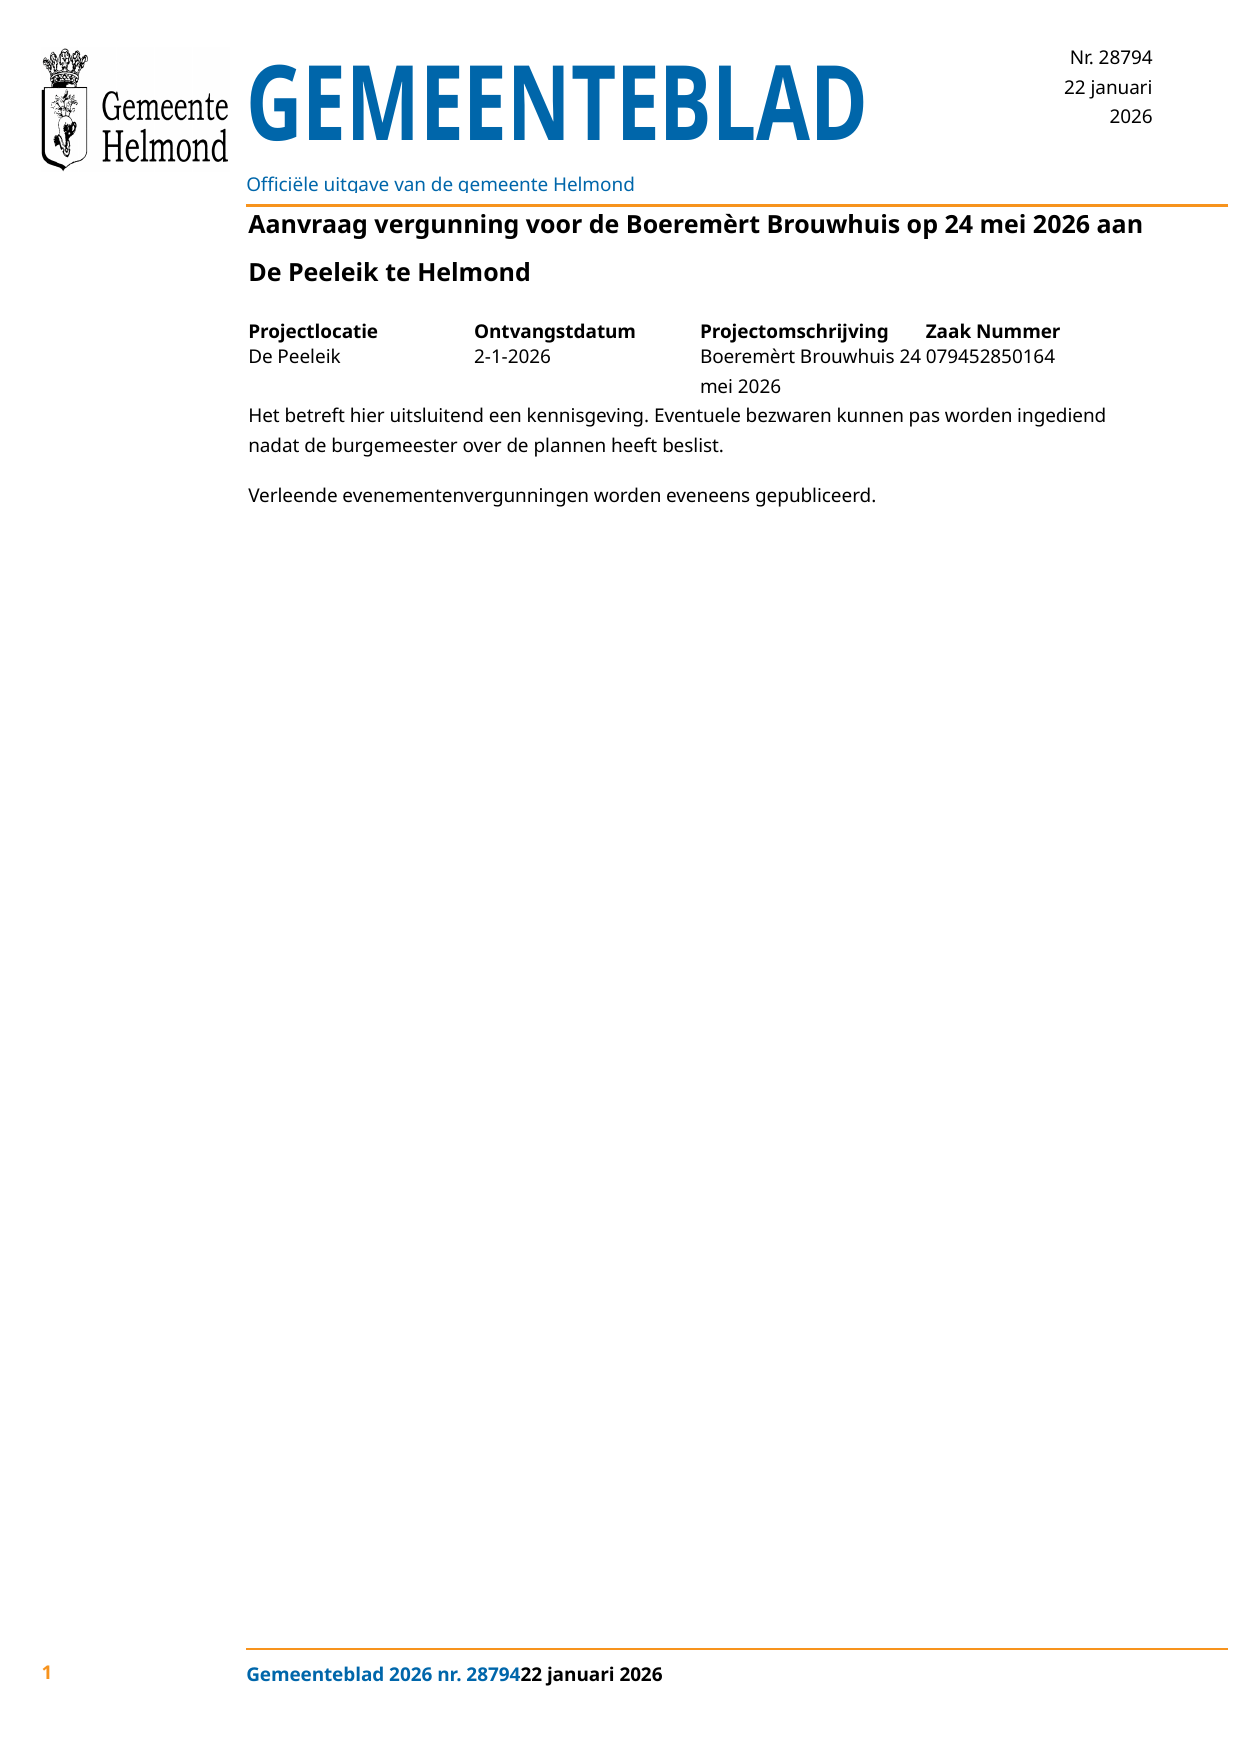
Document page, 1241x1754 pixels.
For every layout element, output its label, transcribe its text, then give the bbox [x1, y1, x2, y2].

picture [41, 47, 231, 172]
table_cell 079452850164 [926, 344, 1152, 399]
table_header Ontvangstdatum [474, 318, 700, 344]
table_cell De Peeleik [248, 344, 474, 399]
table_header Projectomschrijving [700, 318, 926, 344]
table_cell Boeremèrt Brouwhuis 24 mei 2026 [700, 344, 926, 399]
text Verleende evenementenvergunningen worden eveneens gepubliceerd. [248, 482, 1152, 508]
text Aanvraag vergunning voor de Boeremèrt Brouwhuis op 24 mei 2026 aan De Peeleik te Helmond [248, 207, 1152, 288]
text Het betreft hier uitsluitend een kennisgeving. Eventuele bezwaren kunnen pas worden ingediend nadat de burgemeester over de plannen heeft beslist. [248, 402, 1152, 458]
table_header Zaak Nummer [926, 318, 1152, 344]
table_header Projectlocatie [248, 318, 474, 344]
table_cell 2-1-2026 [474, 344, 700, 399]
